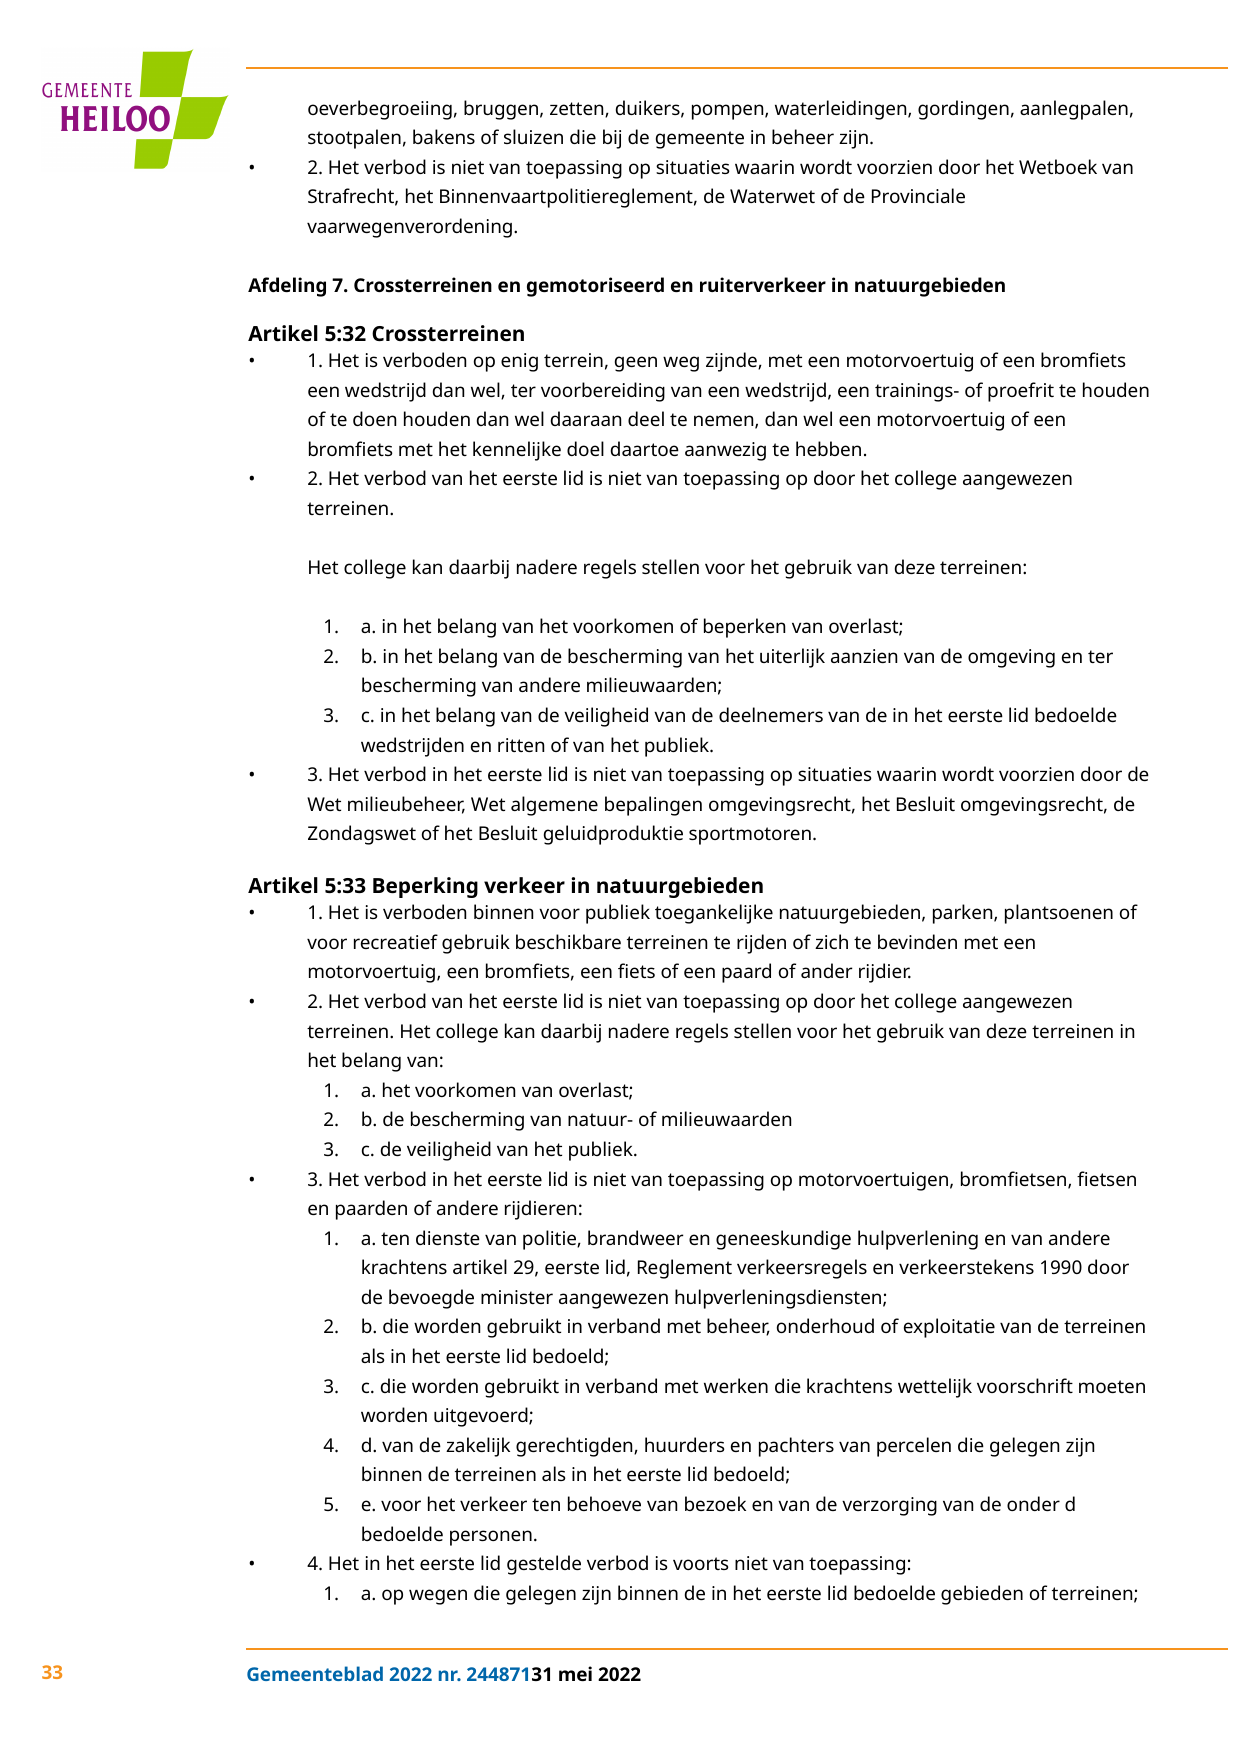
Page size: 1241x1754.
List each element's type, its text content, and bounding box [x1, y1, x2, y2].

list 1. Het is verboden binnen voor publiek toegankelijke natuurgebieden, parken, plantsoenen of voor recreatief gebruik beschikbare terreinen te rijden of zich te bevinden met een motorvoertuig, een bromfiets, een fiets of een paard of ander rijdier. [248, 899, 1152, 984]
list a. ten dienste van politie, brandweer en geneeskundige hulpverlening en van andere krachtens artikel 29, eerste lid, Reglement verkeersregels en verkeerstekens 1990 door de bevoegde minister aangewezen hulpverleningsdiensten; [323, 1225, 1152, 1310]
list Het college kan daarbij nadere regels stellen voor het gebruik van deze terreinen: [248, 554, 1152, 580]
list e. voor het verkeer ten behoeve van bezoek en van de verzorging van de onder d bedoelde personen. [323, 1491, 1152, 1546]
list a. op wegen die gelegen zijn binnen de in het eerste lid bedoelde gebieden of terreinen; [323, 1580, 1152, 1606]
text Artikel 5:32 Crossterreinen [248, 319, 1152, 347]
list c. de veiligheid van het publiek. [323, 1136, 1152, 1162]
text Afdeling 7. Crossterreinen en gemotoriseerd en ruiterverkeer in natuurgebieden [248, 272, 1152, 298]
picture [41, 47, 231, 172]
list c. die worden gebruikt in verband met werken die krachtens wettelijk voorschrift moeten worden uitgevoerd; [323, 1373, 1152, 1428]
list 3. Het verbod in het eerste lid is niet van toepassing op motorvoertuigen, bromfietsen, fietsen en paarden of andere rijdieren: [248, 1166, 1152, 1221]
list oeverbegroeiing, bruggen, zetten, duikers, pompen, waterleidingen, gordingen, aanlegpalen, stootpalen, bakens of sluizen die bij de gemeente in beheer zijn. [248, 95, 1152, 150]
list c. in het belang van de veiligheid van de deelnemers van de in het eerste lid bedoelde wedstrijden en ritten of van het publiek. [323, 702, 1152, 758]
list 2. Het verbod van het eerste lid is niet van toepassing op door het college aangewezen terreinen. [248, 466, 1152, 521]
list 1. Het is verboden op enig terrein, geen weg zijnde, met een motorvoertuig of een bromfiets een wedstrijd dan wel, ter voorbereiding van een wedstrijd, een trainings- of proefrit te houden of te doen houden dan wel daaraan deel te nemen, dan wel een motorvoertuig of een bromfiets met het kennelijke doel daartoe aanwezig te hebben. [248, 347, 1152, 462]
list b. de bescherming van natuur- of milieuwaarden [323, 1107, 1152, 1132]
list b. in het belang van de bescherming van het uiterlijk aanzien van de omgeving en ter bescherming van andere milieuwaarden; [323, 643, 1152, 698]
text Artikel 5:33 Beperking verkeer in natuurgebieden [248, 871, 1152, 899]
list a. het voorkomen van overlast; [323, 1077, 1152, 1103]
list a. in het belang van het voorkomen of beperken van overlast; [323, 613, 1152, 639]
list b. die worden gebruikt in verband met beheer, onderhoud of exploitatie van de terreinen als in het eerste lid bedoeld; [323, 1314, 1152, 1369]
list d. van de zakelijk gerechtigden, huurders en pachters van percelen die gelegen zijn binnen de terreinen als in het eerste lid bedoeld; [323, 1432, 1152, 1487]
list 3. Het verbod in het eerste lid is niet van toepassing op situaties waarin wordt voorzien door de Wet milieubeheer, Wet algemene bepalingen omgevingsrecht, het Besluit omgevingsrecht, de Zondagswet of het Besluit geluidproduktie sportmotoren. [248, 761, 1152, 846]
list 4. Het in het eerste lid gestelde verbod is voorts niet van toepassing: [248, 1550, 1152, 1576]
list 2. Het verbod is niet van toepassing op situaties waarin wordt voorzien door het Wetboek van Strafrecht, het Binnenvaartpolitiereglement, de Waterwet of de Provinciale vaarwegenverordening. [248, 154, 1152, 239]
list 2. Het verbod van het eerste lid is niet van toepassing op door het college aangewezen terreinen. Het college kan daarbij nadere regels stellen voor het gebruik van deze terreinen in het belang van: [248, 988, 1152, 1073]
